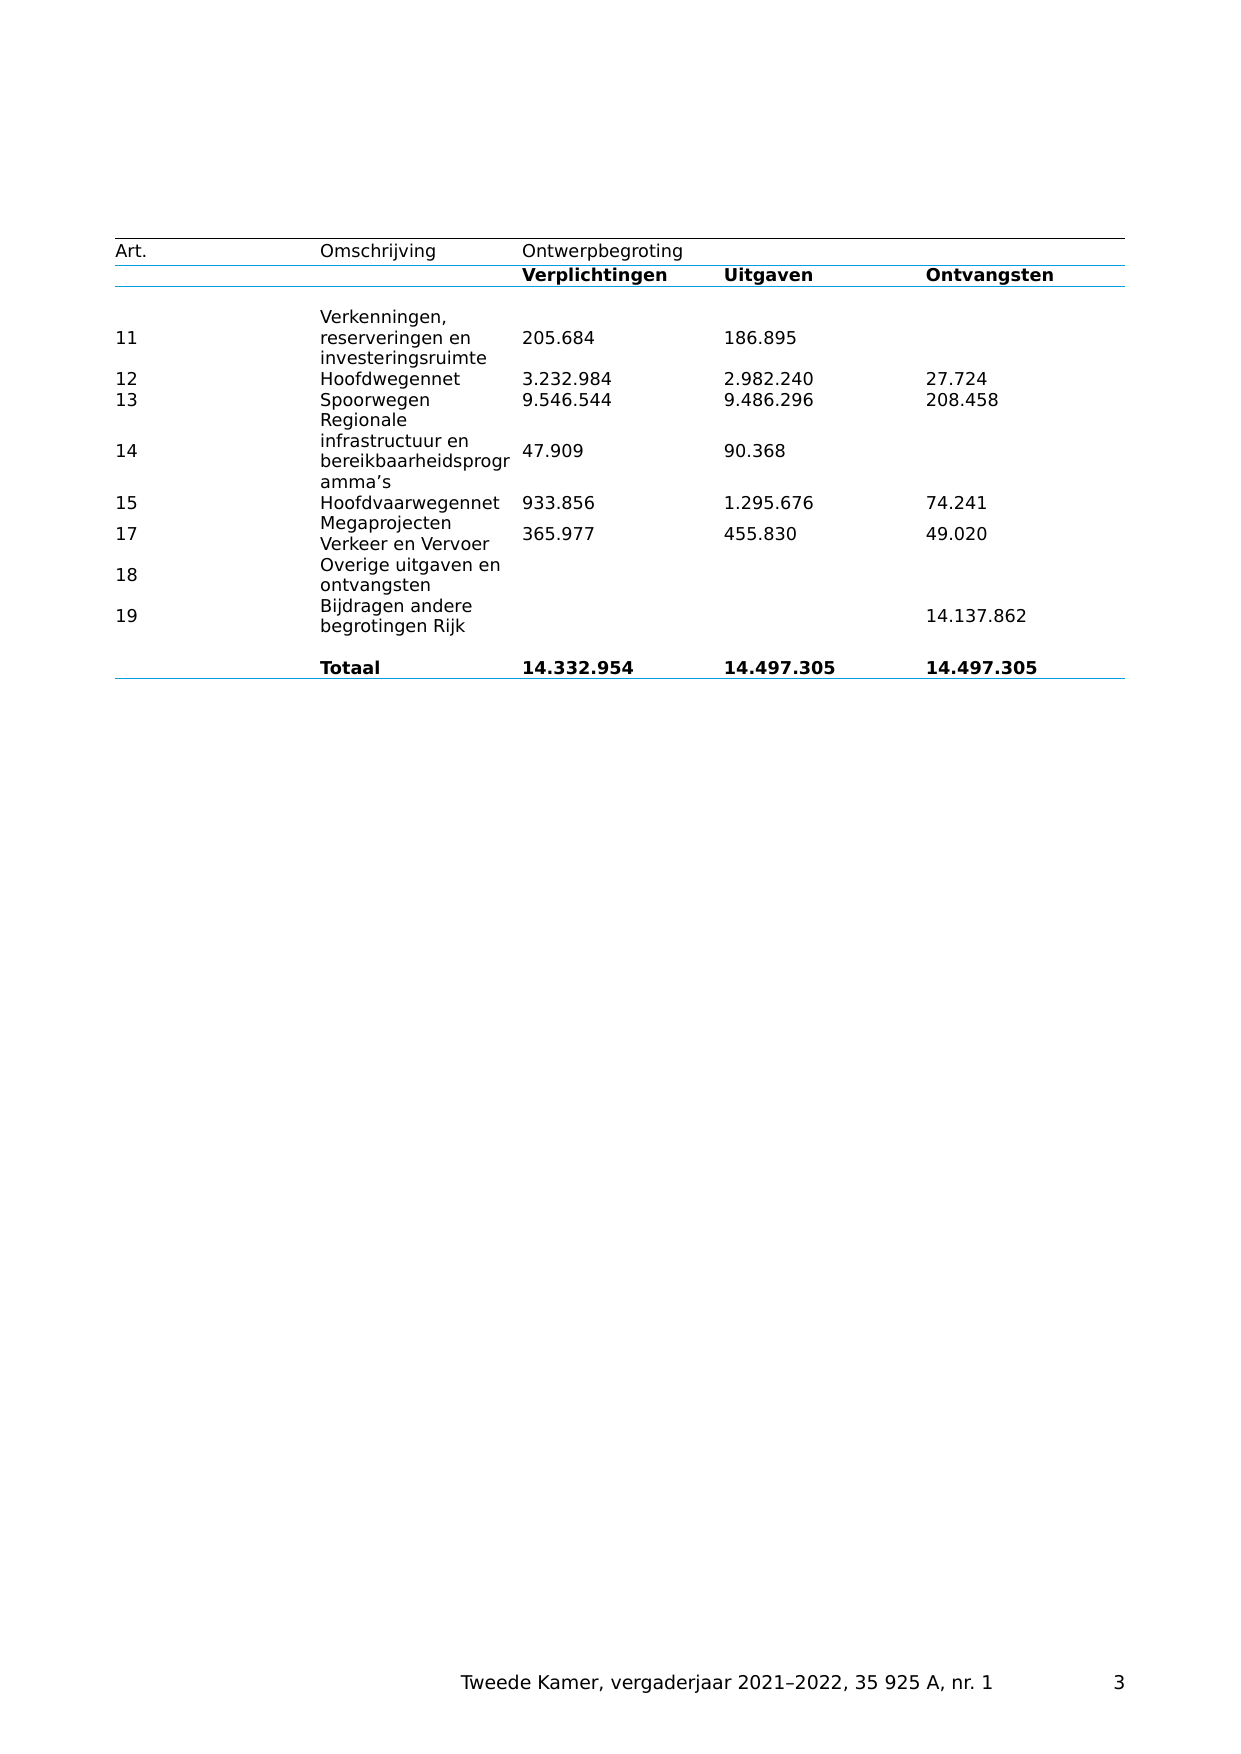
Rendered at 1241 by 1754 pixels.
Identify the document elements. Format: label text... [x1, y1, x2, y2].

table_cell [317, 287, 519, 307]
table_cell 14 [115, 410, 317, 493]
table_cell 933.856 [519, 493, 721, 513]
table_cell [519, 555, 721, 596]
table_cell Art. [115, 239, 317, 265]
table_cell 208.458 [923, 390, 1125, 410]
table_cell [317, 266, 519, 286]
table_cell Hoofdwegennet [317, 369, 519, 389]
table_cell 14.497.305 [721, 658, 923, 678]
table_cell 14.497.305 [923, 658, 1125, 678]
table_cell [923, 287, 1125, 307]
table_cell 365.977 [519, 513, 721, 554]
table_cell 9.486.296 [721, 390, 923, 410]
table_cell Verkenningen, reserveringen en investeringsruimte [317, 307, 519, 369]
table_cell [519, 596, 721, 637]
table_cell [317, 637, 519, 658]
table_cell 12 [115, 369, 317, 389]
table_cell Regionale infrastructuur en bereikbaarheidsprogramma’s [317, 410, 519, 493]
table_cell [519, 287, 721, 307]
table_cell Hoofdvaarwegennet [317, 493, 519, 513]
table_cell [721, 596, 923, 637]
table_cell 13 [115, 390, 317, 410]
table_cell Omschrijving [317, 239, 519, 265]
table_cell Uitgaven [721, 266, 923, 286]
table_cell 11 [115, 307, 317, 369]
table_cell 3.232.984 [519, 369, 721, 389]
table_cell Totaal [317, 658, 519, 678]
table_cell Spoorwegen [317, 390, 519, 410]
table_cell 74.241 [923, 493, 1125, 513]
table_cell [721, 637, 923, 658]
table_cell 15 [115, 493, 317, 513]
table_cell Ontvangsten [923, 266, 1125, 286]
table_cell Overige uitgaven en ontvangsten [317, 555, 519, 596]
table_cell 19 [115, 596, 317, 637]
table_cell 27.724 [923, 369, 1125, 389]
table_cell 49.020 [923, 513, 1125, 554]
table_cell Ontwerpbegroting [519, 239, 1125, 265]
table_cell [115, 658, 317, 678]
table_cell 455.830 [721, 513, 923, 554]
table_cell [923, 307, 1125, 369]
table_cell [115, 287, 317, 307]
table_cell 1.295.676 [721, 493, 923, 513]
table_cell 186.895 [721, 307, 923, 369]
table_cell [519, 637, 721, 658]
table_cell 14.332.954 [519, 658, 721, 678]
table_cell Bijdragen andere begrotingen Rijk [317, 596, 519, 637]
table_cell 47.909 [519, 410, 721, 493]
table_cell [923, 555, 1125, 596]
table_cell 14.137.862 [923, 596, 1125, 637]
table_cell [923, 637, 1125, 658]
table_cell [115, 266, 317, 286]
table_cell [115, 637, 317, 658]
table_cell 2.982.240 [721, 369, 923, 389]
table_cell [923, 410, 1125, 493]
table_cell [721, 555, 923, 596]
table_cell [721, 287, 923, 307]
table_cell 18 [115, 555, 317, 596]
table_cell 17 [115, 513, 317, 554]
table_cell Megaprojecten Verkeer en Vervoer [317, 513, 519, 554]
table_cell 90.368 [721, 410, 923, 493]
table_cell 205.684 [519, 307, 721, 369]
table_header Vaststelling van de begrotingsstaat van het Mobiliteitsfonds (A) voor het jaar 2022 (bedragen x € 1.000) [115, 213, 1125, 238]
table_cell Verplichtingen [519, 266, 721, 286]
table_cell 9.546.544 [519, 390, 721, 410]
